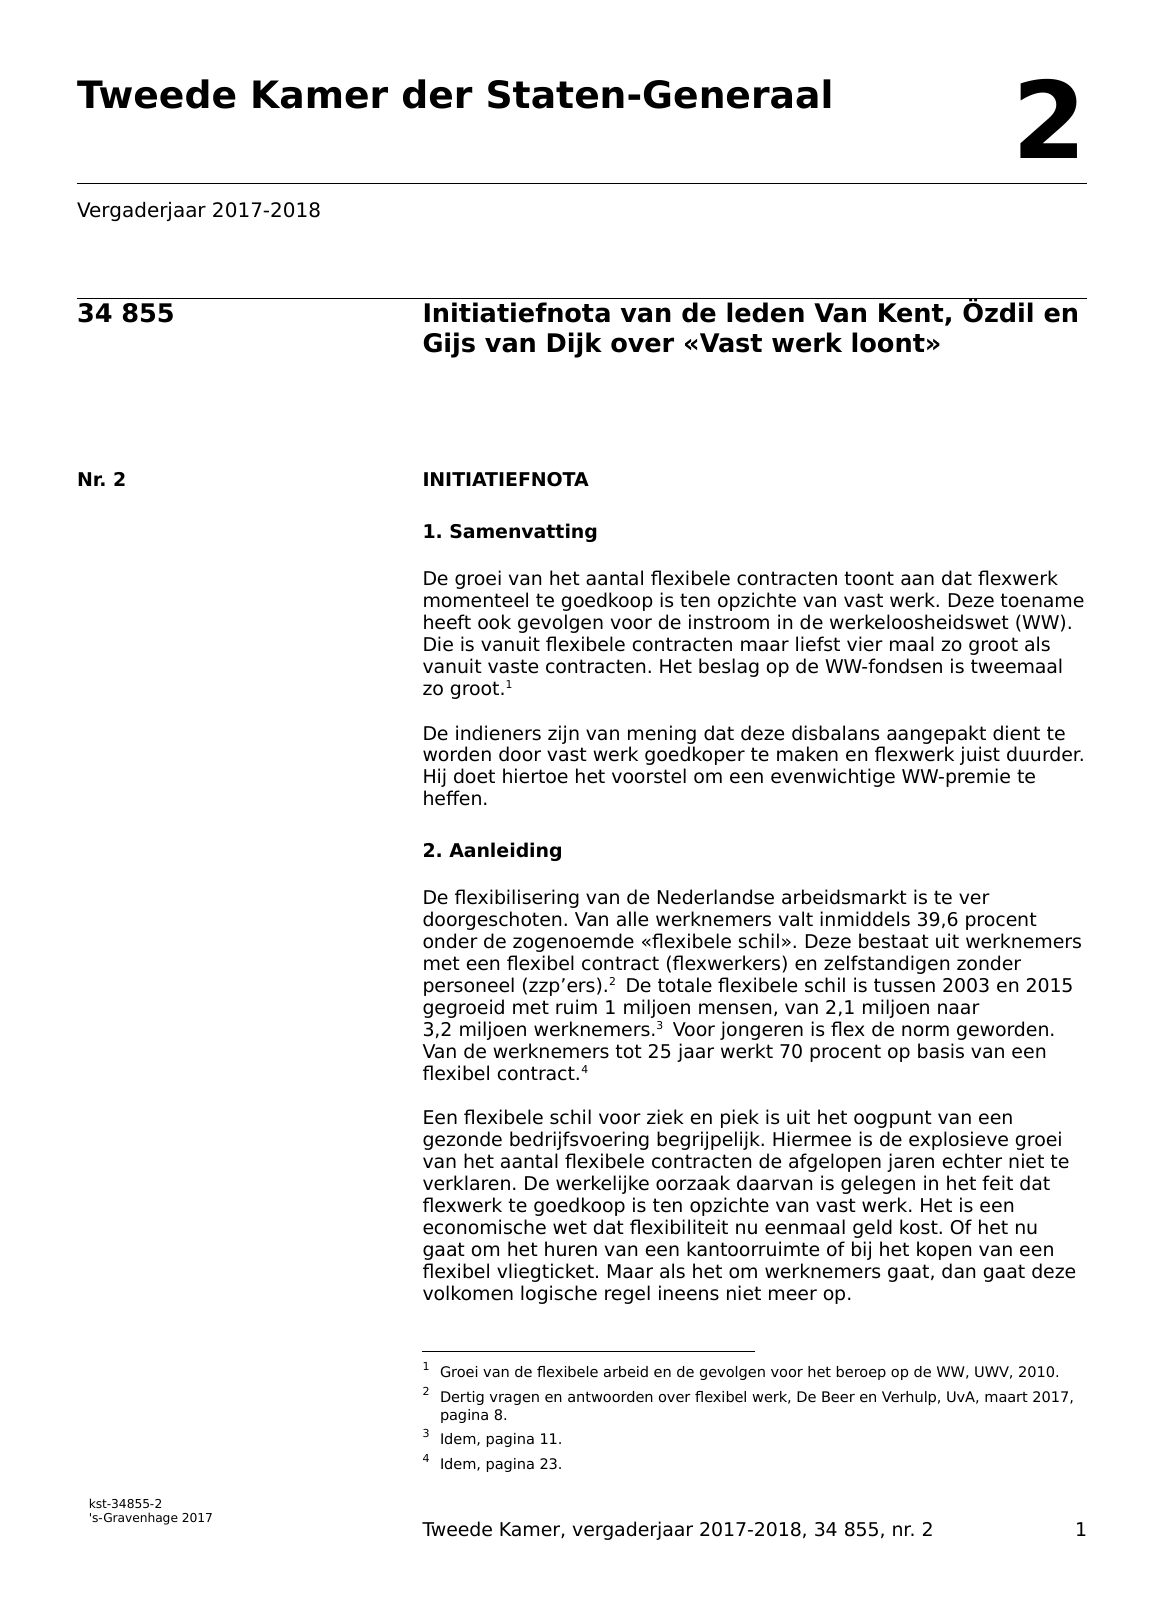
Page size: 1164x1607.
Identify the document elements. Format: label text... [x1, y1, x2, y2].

text De groei van het aantal flexibele contracten toont aan dat flexwerk momenteel te goedkoop is ten opzichte van vast werk. Deze toename heeft ook gevolgen voor de instroom in de werkeloosheidswet (WW). Die is vanuit flexibele contracten maar liefst vier maal zo groot als vanuit vaste contracten. Het beslag op de WW-fondsen is tweemaal zo groot. [422, 568, 1087, 700]
text Dertig vragen en antwoorden over flexibel werk, De Beer en Verhulp, UvA, maart 2017, pagina 8. [422, 1385, 1087, 1424]
text 's-Gravenhage 2017 [88, 1511, 323, 1525]
text Groei van de flexibele arbeid en de gevolgen voor het beroep op de WW, UWV, 2010. [422, 1360, 1087, 1382]
text kst-34855-2 [88, 1497, 323, 1511]
text Idem, pagina 11. [422, 1427, 1087, 1449]
text De flexibilisering van de Nederlandse arbeidsmarkt is te ver doorgeschoten. Van alle werknemers valt inmiddels 39,6 procent onder de zogenoemde «flexibele schil». Deze bestaat uit werknemers met een flexibel contract (flexwerkers) en zelfstandigen zonder personeel (zzp’ers). De totale flexibele schil is tussen 2003 en 2015 gegroeid met ruim 1 miljoen mensen, van 2,1 miljoen naar 3,2 miljoen werknemers. Voor jongeren is flex de norm geworden. Van de werknemers tot 25 jaar werkt 70 procent op basis van een flexibel contract. [422, 887, 1087, 1085]
subtitle 2. Aanleiding [422, 840, 1087, 862]
subtitle 1. Samenvatting [422, 521, 1087, 543]
text Idem, pagina 23. [422, 1452, 1087, 1474]
table_cell Vergaderjaar 2017-2018 [77, 184, 1087, 298]
subtitle Nr. 2 INITIATIEFNOTA [77, 469, 1087, 491]
text Een flexibele schil voor ziek en piek is uit het oogpunt van een gezonde bedrijfsvoering begrijpelijk. Hiermee is de explosieve groei van het aantal flexibele contracten de afgelopen jaren echter niet te verklaren. De werkelijke oorzaak daarvan is gelegen in het feit dat flexwerk te goedkoop is ten opzichte van vast werk. Het is een economische wet dat flexibiliteit nu eenmaal geld kost. Of het nu gaat om het huren van een kantoorruimte of bij het kopen van een flexibel vliegticket. Maar als het om werknemers gaat, dan gaat deze volkomen logische regel ineens niet meer op. [422, 1107, 1087, 1305]
table_header Tweede Kamer der Staten-Generaal [77, 59, 886, 183]
subtitle 34 855 Initiatiefnota van de leden Van Kent, Özdil en Gijs van Dijk over «Vast werk loont» [77, 299, 1087, 358]
table_header 2 [886, 59, 1087, 183]
text De indieners zijn van mening dat deze disbalans aangepakt dient te worden door vast werk goedkoper te maken en flexwerk juist duurder. Hij doet hiertoe het voorstel om een evenwichtige WW-premie te heffen. [422, 722, 1087, 810]
